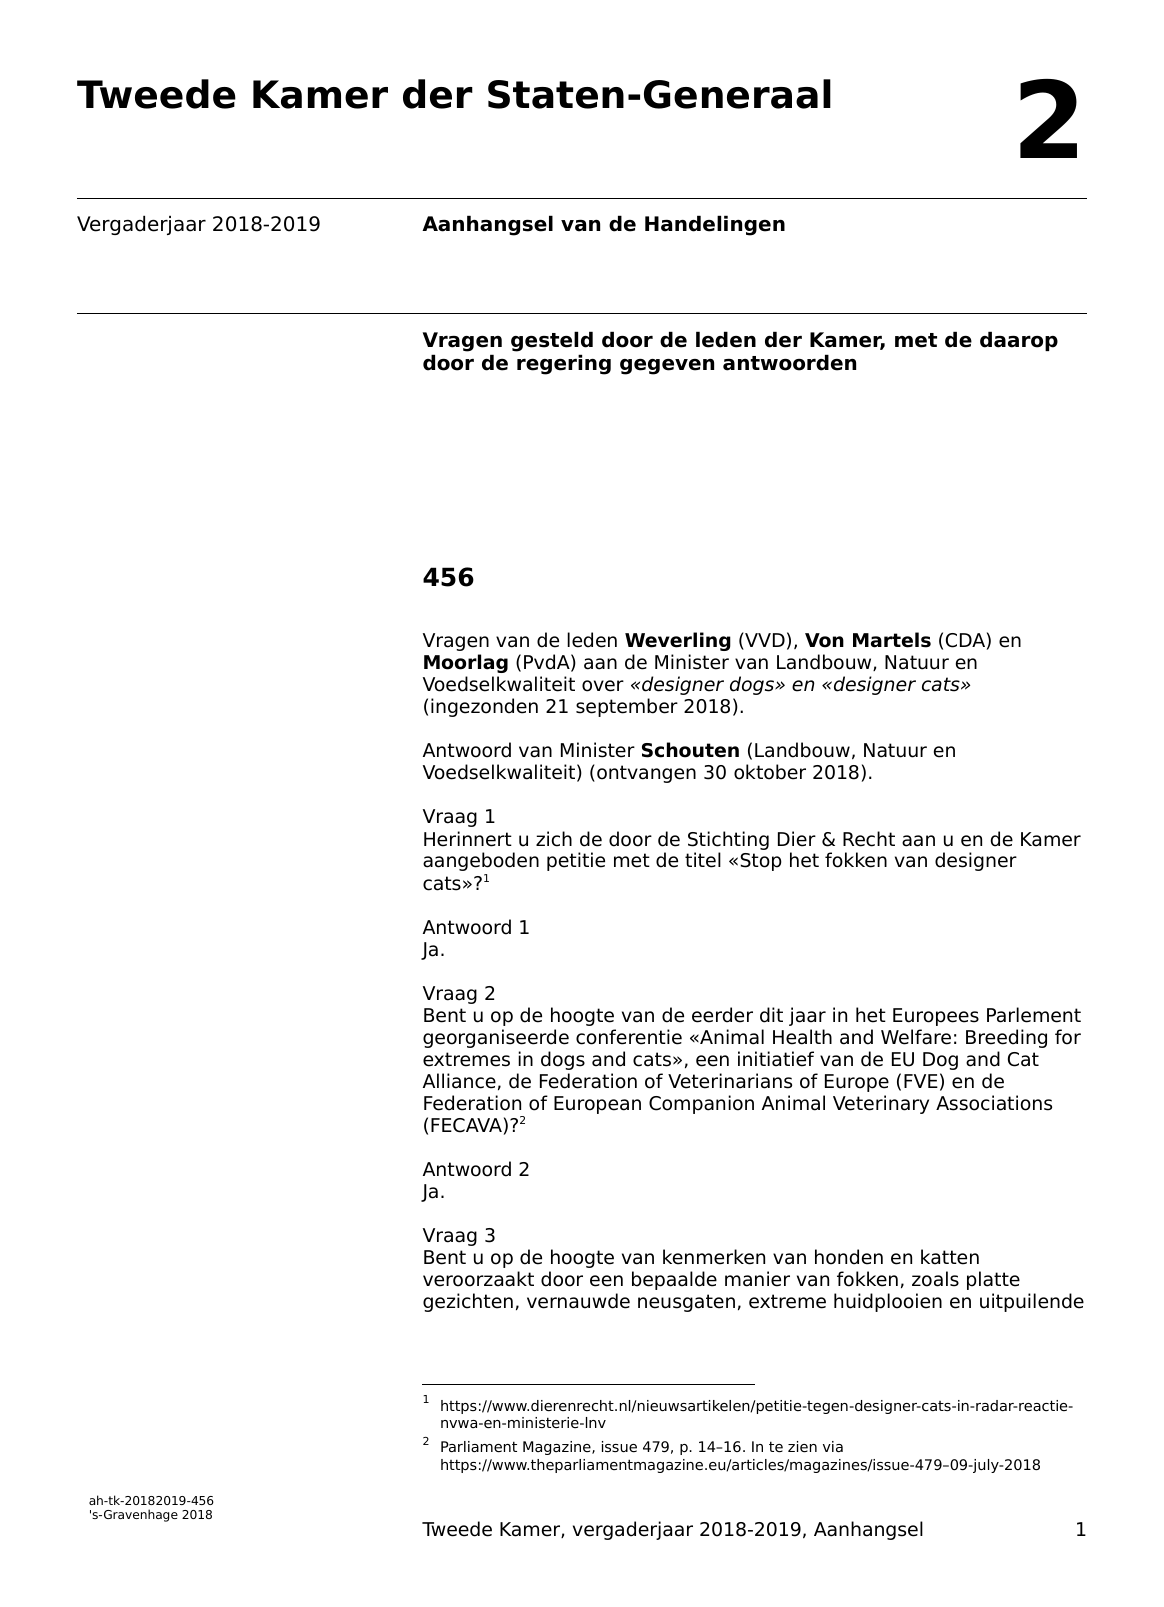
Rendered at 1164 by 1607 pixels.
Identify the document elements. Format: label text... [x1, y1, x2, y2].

text Vragen van de leden Weverling (VVD), Von Martels (CDA) en Moorlag (PvdA) aan de Minister van Landbouw, Natuur en Voedselkwaliteit over «designer dogs» en «designer cats» (ingezonden 21 september 2018). [422, 630, 1087, 718]
text Ja. [422, 1181, 1087, 1203]
text Antwoord van Minister Schouten (Landbouw, Natuur en Voedselkwaliteit) (ontvangen 30 oktober 2018). [422, 740, 1087, 784]
text Vraag 1 [422, 806, 1087, 828]
text ah-tk-20182019-456 [88, 1494, 323, 1508]
table_cell Vragen gesteld door de leden der Kamer, met de daarop door de regering gegeven antwoorden [422, 314, 1087, 375]
text 456 [422, 563, 1087, 592]
text Parliament Magazine, issue 479, p. 14–16. In te zien via https://www.theparliamentmagazine.eu/articles/magazines/issue-479–09-july-2018 [422, 1435, 1087, 1474]
text Antwoord 1 [422, 917, 1087, 938]
table_header 2 [886, 59, 1087, 198]
text Bent u op de hoogte van de eerder dit jaar in het Europees Parlement georganiseerde conferentie «Animal Health and Welfare: Breeding for extremes in dogs and cats», een initiatief van de EU Dog and Cat Alliance, de Federation of Veterinarians of Europe (FVE) en de Federation of European Companion Animal Veterinary Associations (FECAVA)? [422, 1005, 1087, 1137]
table_cell [77, 314, 422, 375]
text Vraag 3 [422, 1225, 1087, 1247]
text Antwoord 2 [422, 1159, 1087, 1181]
text Herinnert u zich de door de Stichting Dier & Recht aan u en de Kamer aangeboden petitie met de titel «Stop het fokken van designer cats»? [422, 828, 1087, 894]
text Ja. [422, 938, 1087, 961]
table_header Tweede Kamer der Staten-Generaal [77, 59, 886, 198]
table_cell Vergaderjaar 2018-2019 [77, 199, 422, 313]
text 's-Gravenhage 2018 [88, 1508, 323, 1522]
text Vraag 2 [422, 983, 1087, 1005]
text Bent u op de hoogte van kenmerken van honden en katten veroorzaakt door een bepaalde manier van fokken, zoals platte gezichten, vernauwde neusgaten, extreme huidplooien en uitpuilende [422, 1247, 1087, 1313]
table_cell Aanhangsel van de Handelingen [422, 199, 1087, 313]
text https://www.dierenrecht.nl/nieuwsartikelen/petitie-tegen-designer-cats-in-radar-reactie-nvwa-en-ministerie-lnv [422, 1393, 1087, 1432]
